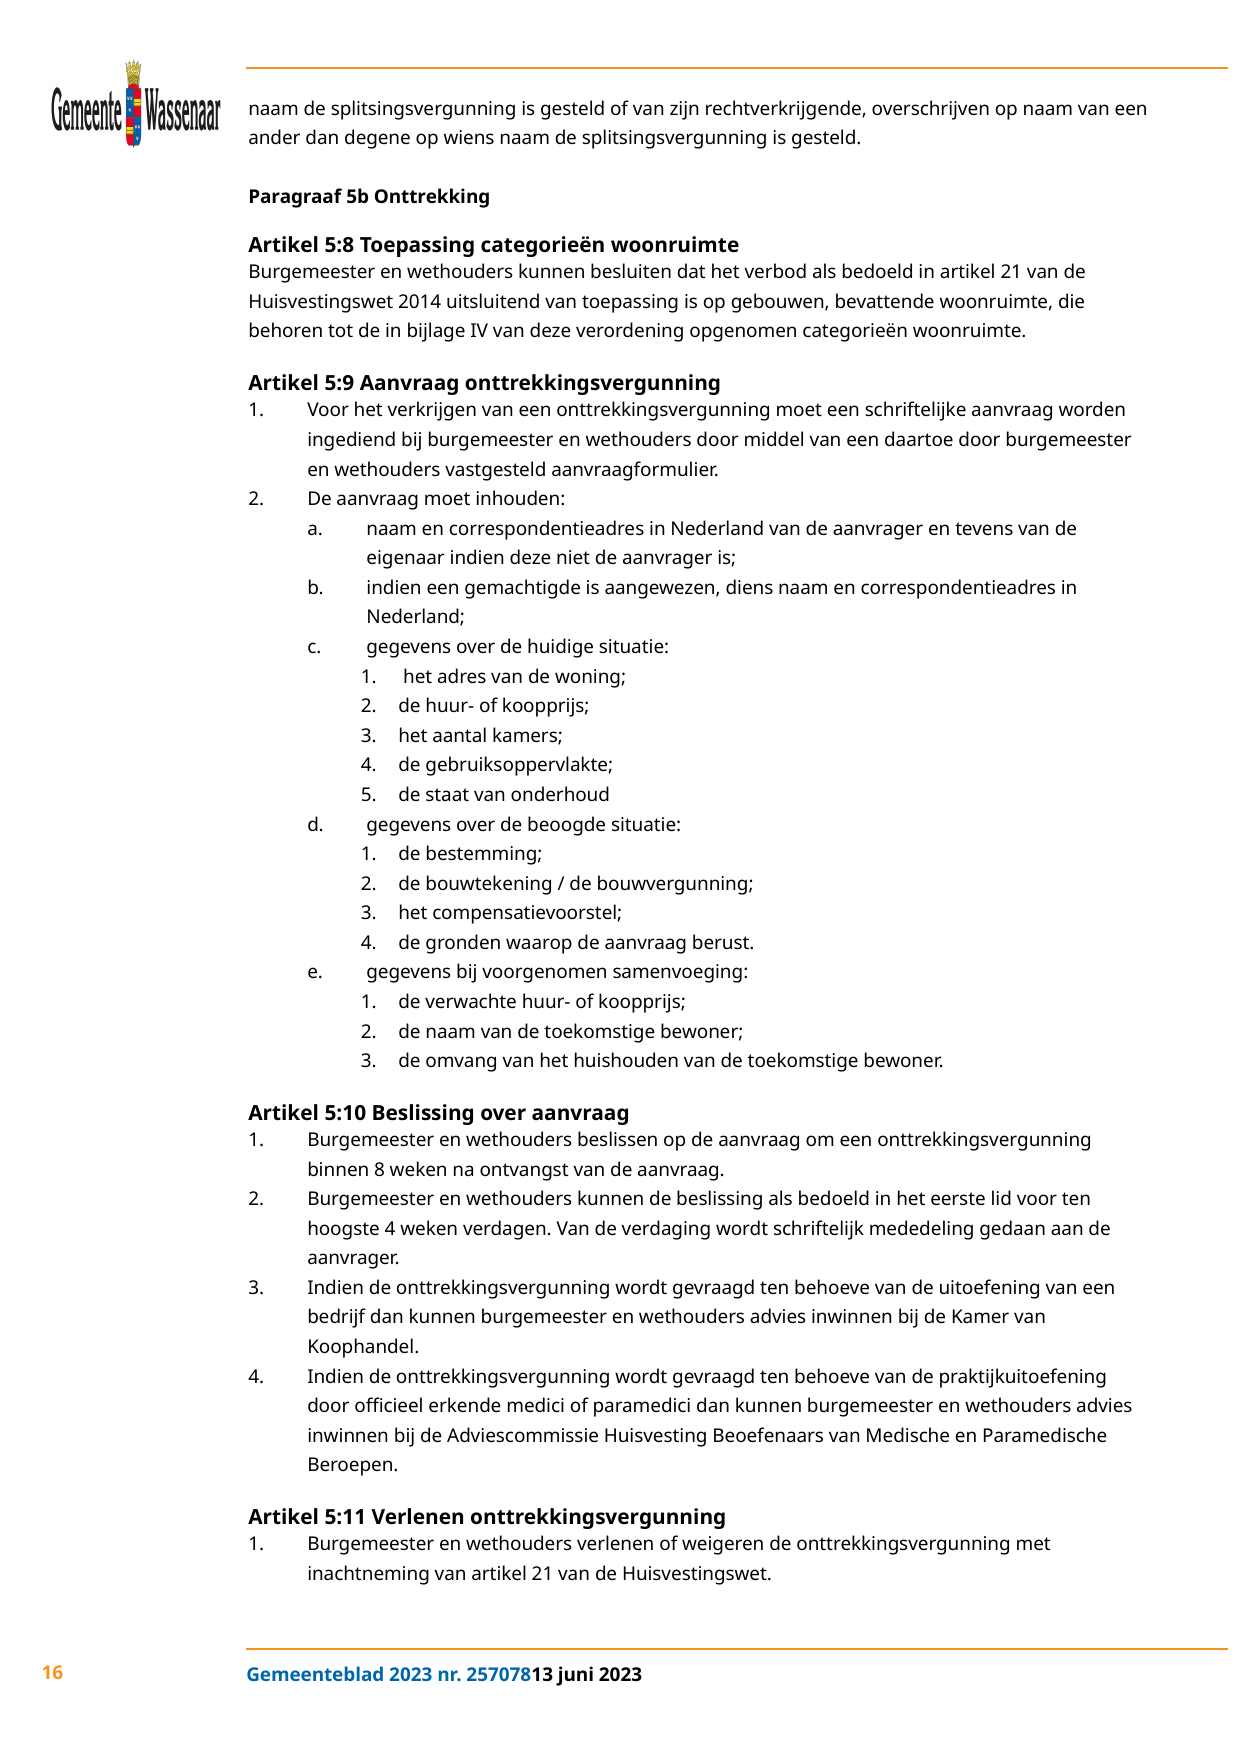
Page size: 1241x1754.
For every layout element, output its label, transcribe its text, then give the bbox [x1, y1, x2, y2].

text Paragraaf 5b Onttrekking [248, 183, 1152, 209]
list gegevens bij voorgenomen samenvoeging: [307, 959, 1152, 984]
list de verwachte huur- of koopprijs; [361, 988, 1152, 1014]
text Artikel 5:8 Toepassing categorieën woonruimte [248, 230, 1152, 258]
list Voor het verkrijgen van een onttrekkingsvergunning moet een schriftelijke aanvraag worden ingediend bij burgemeester en wethouders door middel van een daartoe door burgemeester en wethouders vastgesteld aanvraagformulier. [248, 397, 1152, 481]
text Artikel 5:10 Beslissing over aanvraag [248, 1098, 1152, 1126]
list De aanvraag moet inhouden: [248, 485, 1152, 511]
list de naam van de toekomstige bewoner; [361, 1018, 1152, 1043]
picture [41, 47, 231, 172]
list Burgemeester en wethouders beslissen op de aanvraag om een onttrekkingsvergunning binnen 8 weken na ontvangst van de aanvraag. [248, 1126, 1152, 1182]
list ­ het adres van de woning; [361, 663, 1152, 688]
list Burgemeester en wethouders kunnen de beslissing als bedoeld in het eerste lid voor ten hoogste 4 weken verdagen. Van de verdaging wordt schriftelijk mededeling gedaan aan de aanvrager. [248, 1185, 1152, 1270]
list de gebruiksoppervlakte; [361, 752, 1152, 777]
list Indien de onttrekkingsvergunning wordt gevraagd ten behoeve van de uitoefening van een bedrijf dan kunnen burgemeester en wethouders advies inwinnen bij de Kamer van Koophandel. [248, 1274, 1152, 1359]
text Burgemeester en wethouders kunnen besluiten dat het verbod als bedoeld in artikel 21 van de Huisvestingswet 2014 uitsluitend van toepassing is op gebouwen, bevattende woonruimte, die behoren tot de in bijlage IV van deze verordening opgenomen categorieën woonruimte. [248, 258, 1152, 343]
list de omvang van het huishouden van de toekomstige bewoner. [361, 1047, 1152, 1073]
list de gronden waarop de aanvraag berust. [361, 929, 1152, 955]
list Burgemeester en wethouders verlenen of weigeren de onttrekkingsvergunning met inachtneming van artikel 21 van de Huisvestingswet. [248, 1531, 1152, 1586]
list de bouwtekening / de bouwvergunning; [361, 870, 1152, 896]
list naam en correspondentieadres in Nederland van de aanvrager en tevens van de eigenaar indien deze niet de aanvrager is; [307, 515, 1152, 570]
list het aantal kamers; [361, 722, 1152, 748]
list de bestemming; [361, 840, 1152, 866]
list gegevens over de huidige situatie: [307, 633, 1152, 659]
text Artikel 5:9 Aanvraag onttrekkingsvergunning [248, 368, 1152, 397]
list Indien de onttrekkingsvergunning wordt gevraagd ten behoeve van de praktijkuitoefening door officieel erkende medici of paramedici dan kunnen burgemeester en wethouders advies inwinnen bij de Adviescommissie Huisvesting Beoefenaars van Medische en Paramedische Beroepen. [248, 1363, 1152, 1477]
list de staat van onderhoud [361, 781, 1152, 807]
list gegevens over de beoogde situatie: [307, 811, 1152, 836]
text Artikel 5:11 Verlenen onttrekkingsvergunning [248, 1502, 1152, 1531]
text naam de splitsingsvergunning is gesteld of van zijn rechtverkrijgende, overschrijven op naam van een ander dan degene op wiens naam de splitsingsvergunning is gesteld. [248, 95, 1152, 150]
list indien een gemachtigde is aangewezen, diens naam en correspondentieadres in Nederland; [307, 574, 1152, 629]
list de huur- of koopprijs; [361, 692, 1152, 718]
list het compensatievoorstel; [361, 899, 1152, 925]
